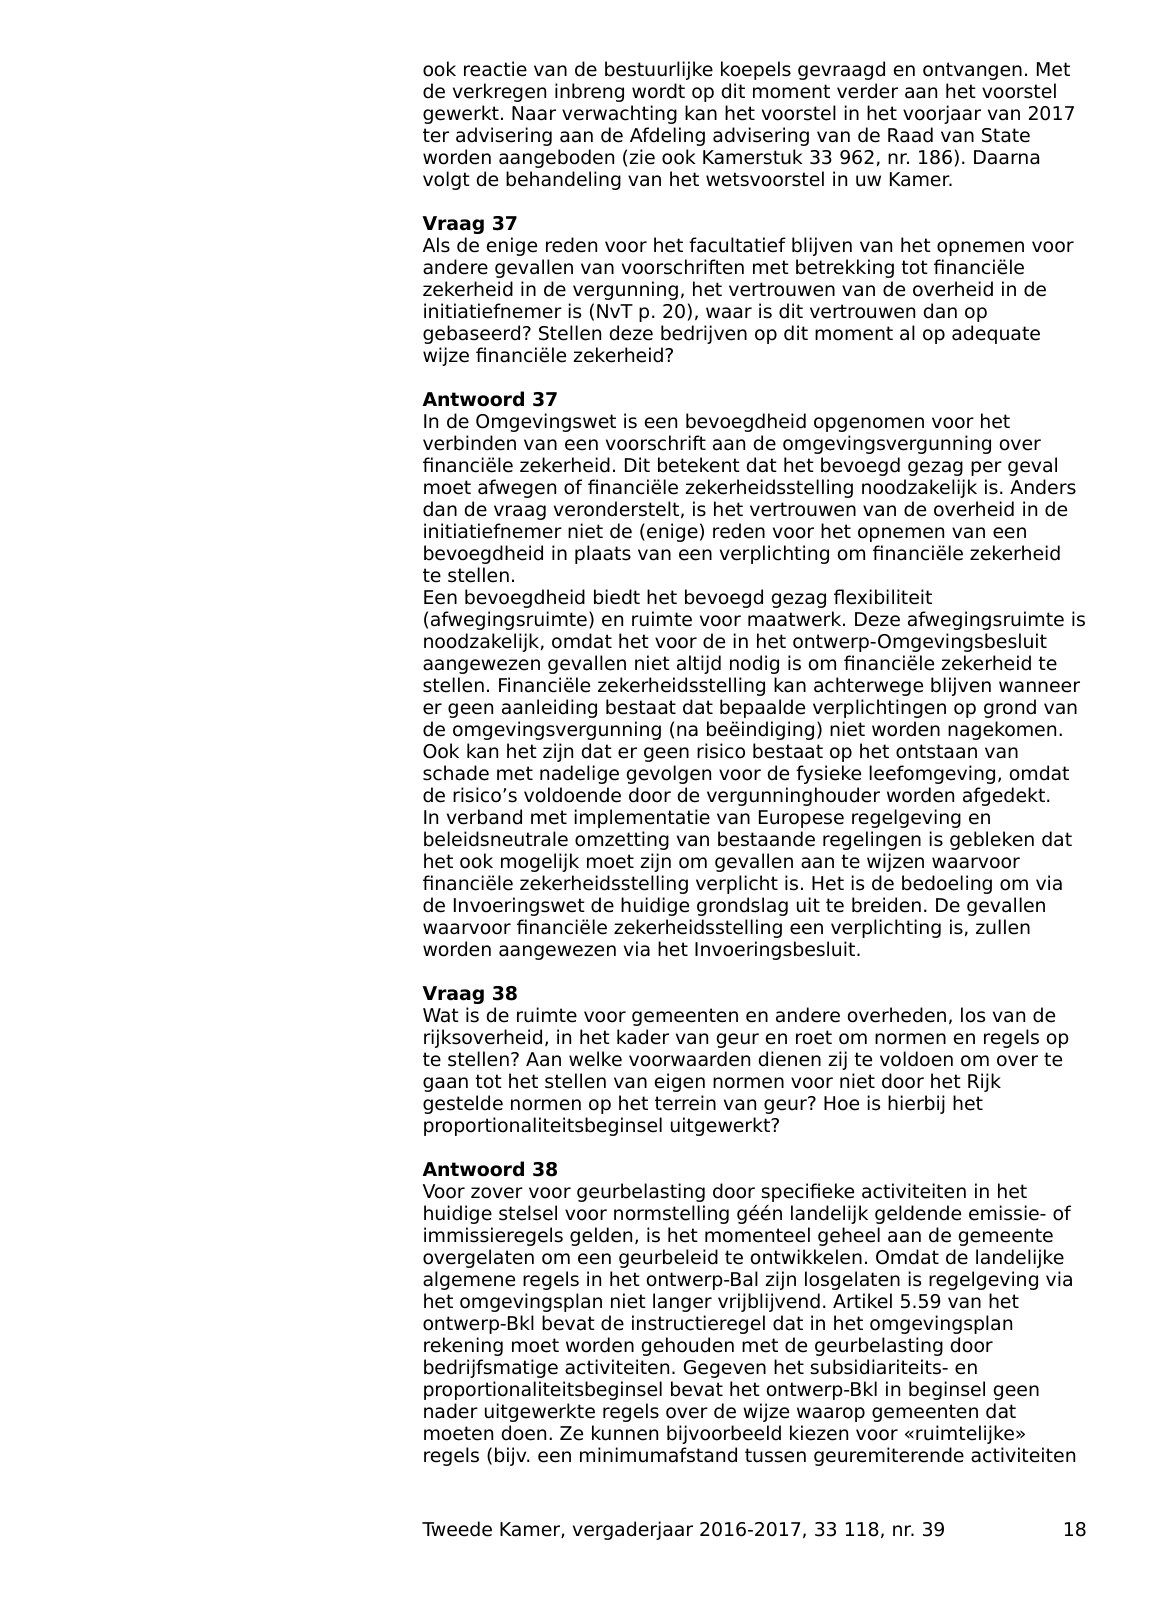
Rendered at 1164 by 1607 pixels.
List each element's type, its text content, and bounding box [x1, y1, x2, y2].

text Voor zover voor geurbelasting door specifieke activiteiten in het huidige stelsel voor normstelling géén landelijk geldende emissie- of immissieregels gelden, is het momenteel geheel aan de gemeente overgelaten om een geurbeleid te ontwikkelen. Omdat de landelijke algemene regels in het ontwerp-Bal zijn losgelaten is regelgeving via het omgevingsplan niet langer vrijblijvend. Artikel 5.59 van het ontwerp-Bkl bevat de instructieregel dat in het omgevingsplan rekening moet worden gehouden met de geurbelasting door bedrijfsmatige activiteiten. Gegeven het subsidiariteits- en proportionaliteitsbeginsel bevat het ontwerp-Bkl in beginsel geen nader uitgewerkte regels over de wijze waarop gemeenten dat moeten doen. Ze kunnen bijvoorbeeld kiezen voor «ruimtelijke» regels (bijv. een minimumafstand tussen geuremiterende activiteiten [422, 1181, 1087, 1467]
text In verband met implementatie van Europese regelgeving en beleidsneutrale omzetting van bestaande regelingen is gebleken dat het ook mogelijk moet zijn om gevallen aan te wijzen waarvoor financiële zekerheidsstelling verplicht is. Het is de bedoeling om via de Invoeringswet de huidige grondslag uit te breiden. De gevallen waarvoor financiële zekerheidsstelling een verplichting is, zullen worden aangewezen via het Invoeringsbesluit. [422, 807, 1087, 961]
text Als de enige reden voor het facultatief blijven van het opnemen voor andere gevallen van voorschriften met betrekking tot financiële zekerheid in de vergunning, het vertrouwen van de overheid in de initiatiefnemer is (NvT p. 20), waar is dit vertrouwen dan op gebaseerd? Stellen deze bedrijven op dit moment al op adequate wijze financiële zekerheid? [422, 235, 1087, 367]
text In de Omgevingswet is een bevoegdheid opgenomen voor het verbinden van een voorschrift aan de omgevingsvergunning over financiële zekerheid. Dit betekent dat het bevoegd gezag per geval moet afwegen of financiële zekerheidsstelling noodzakelijk is. Anders dan de vraag veronderstelt, is het vertrouwen van de overheid in de initiatiefnemer niet de (enige) reden voor het opnemen van een bevoegdheid in plaats van een verplichting om financiële zekerheid te stellen. [422, 411, 1087, 587]
text Wat is de ruimte voor gemeenten en andere overheden, los van de rijksoverheid, in het kader van geur en roet om normen en regels op te stellen? Aan welke voorwaarden dienen zij te voldoen om over te gaan tot het stellen van eigen normen voor niet door het Rijk gestelde normen op het terrein van geur? Hoe is hierbij het proportionaliteitsbeginsel uitgewerkt? [422, 1005, 1087, 1137]
text ook reactie van de bestuurlijke koepels gevraagd en ontvangen. Met de verkregen inbreng wordt op dit moment verder aan het voorstel gewerkt. Naar verwachting kan het voorstel in het voorjaar van 2017 ter advisering aan de Afdeling advisering van de Raad van State worden aangeboden (zie ook Kamerstuk 33 962, nr. 186). Daarna volgt de behandeling van het wetsvoorstel in uw Kamer. [422, 59, 1087, 191]
text Een bevoegdheid biedt het bevoegd gezag flexibiliteit (afwegingsruimte) en ruimte voor maatwerk. Deze afwegingsruimte is noodzakelijk, omdat het voor de in het ontwerp-Omgevingsbesluit aangewezen gevallen niet altijd nodig is om financiële zekerheid te stellen. Financiële zekerheidsstelling kan achterwege blijven wanneer er geen aanleiding bestaat dat bepaalde verplichtingen op grond van de omgevingsvergunning (na beëindiging) niet worden nagekomen. Ook kan het zijn dat er geen risico bestaat op het ontstaan van schade met nadelige gevolgen voor de fysieke leefomgeving, omdat de risico’s voldoende door de vergunninghouder worden afgedekt. [422, 587, 1087, 807]
text Vraag 37 [422, 213, 1087, 235]
text Antwoord 38 [422, 1159, 1087, 1181]
text Antwoord 37 [422, 389, 1087, 411]
text Vraag 38 [422, 983, 1087, 1005]
